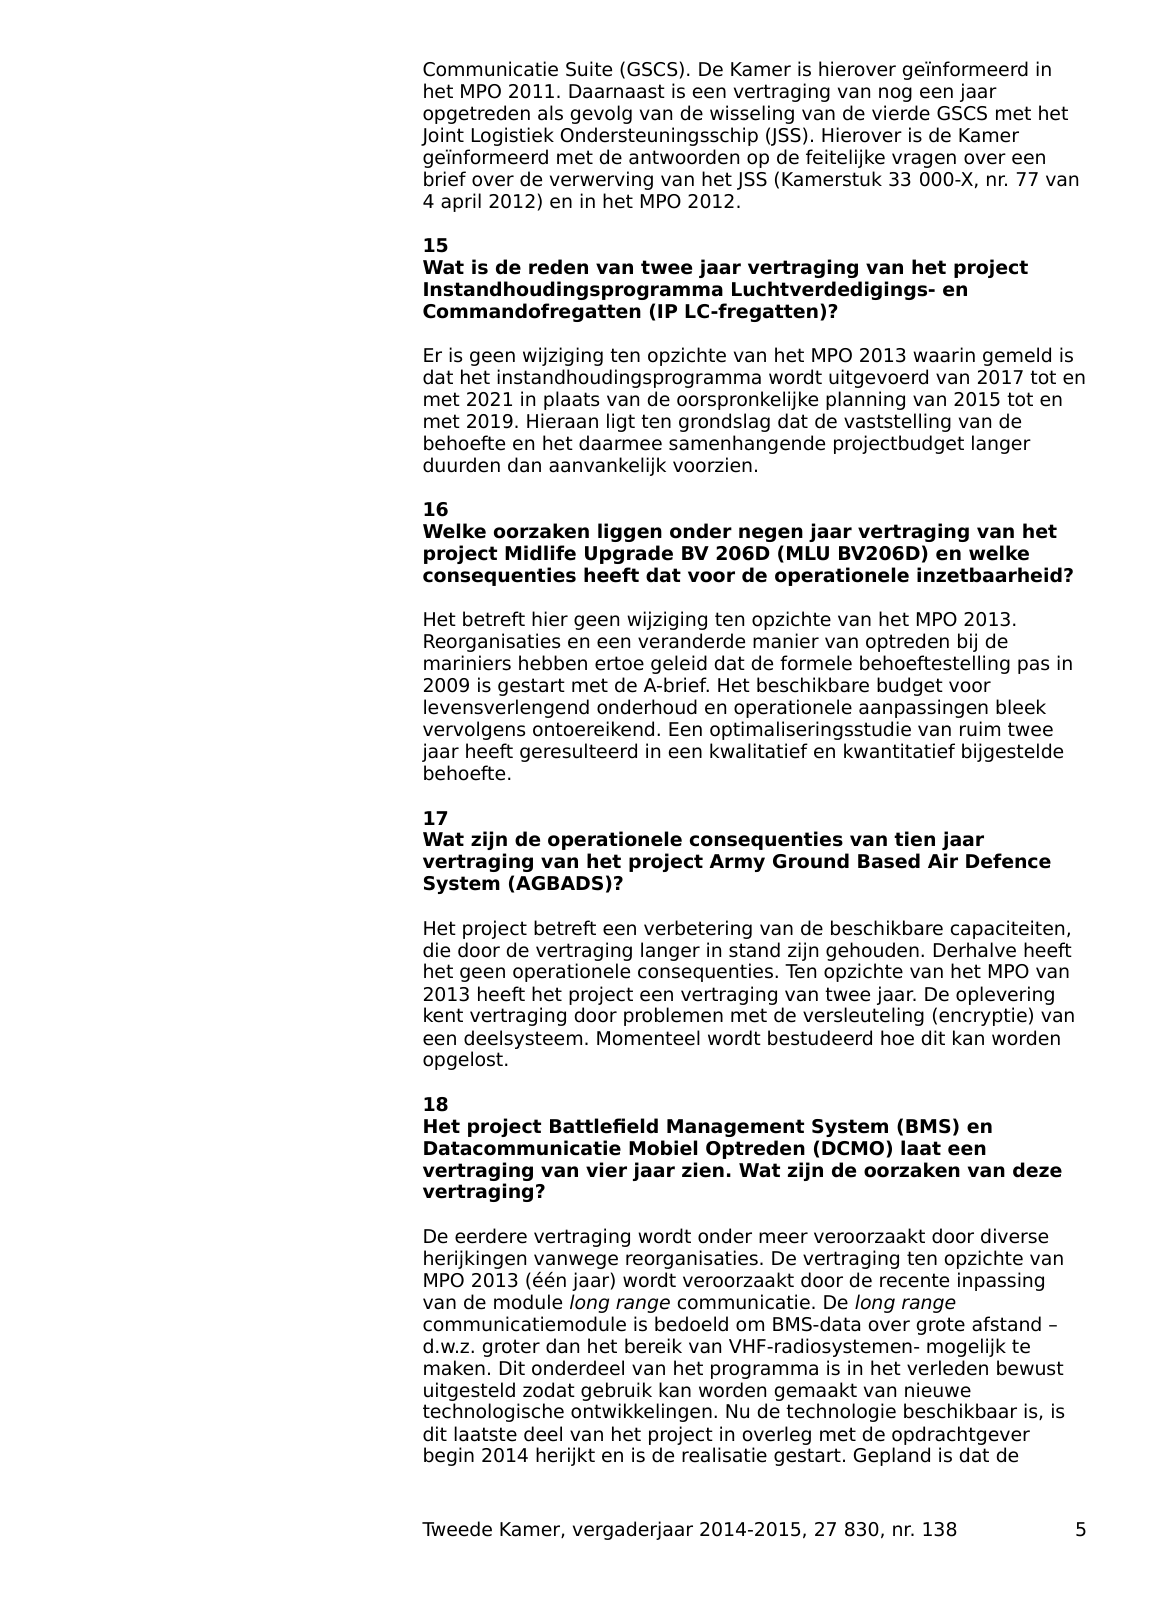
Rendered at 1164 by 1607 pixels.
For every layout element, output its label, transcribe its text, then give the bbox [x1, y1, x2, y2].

text Het project betreft een verbetering van de beschikbare capaciteiten, die door de vertraging langer in stand zijn gehouden. Derhalve heeft het geen operationele consequenties. Ten opzichte van het MPO van 2013 heeft het project een vertraging van twee jaar. De oplevering kent vertraging door problemen met de versleuteling (encryptie) van een deelsysteem. Momenteel wordt bestudeerd hoe dit kan worden opgelost. [422, 917, 1087, 1071]
text De eerdere vertraging wordt onder meer veroorzaakt door diverse herijkingen vanwege reorganisaties. De vertraging ten opzichte van MPO 2013 (één jaar) wordt veroorzaakt door de recente inpassing van de module long range communicatie. De long range communicatiemodule is bedoeld om BMS-data over grote afstand – d.w.z. groter dan het bereik van VHF-radiosystemen- mogelijk te maken. Dit onderdeel van het programma is in het verleden bewust uitgesteld zodat gebruik kan worden gemaakt van nieuwe technologische ontwikkelingen. Nu de technologie beschikbaar is, is dit laatste deel van het project in overleg met de opdrachtgever begin 2014 herijkt en is de realisatie gestart. Gepland is dat de [422, 1226, 1087, 1467]
text Het betreft hier geen wijziging ten opzichte van het MPO 2013. Reorganisaties en een veranderde manier van optreden bij de mariniers hebben ertoe geleid dat de formele behoeftestelling pas in 2009 is gestart met de A-brief. Het beschikbare budget voor levensverlengend onderhoud en operationele aanpassingen bleek vervolgens ontoereikend. Een optimaliseringsstudie van ruim twee jaar heeft geresulteerd in een kwalitatief en kwantitatief bijgestelde behoefte. [422, 609, 1087, 785]
text Wat is de reden van twee jaar vertraging van het project Instandhoudingsprogramma Luchtverdedigings- en Commandofregatten (IP LC-fregatten)? [422, 257, 1087, 323]
text Wat zijn de operationele consequenties van tien jaar vertraging van het project Army Ground Based Air Defence System (AGBADS)? [422, 829, 1087, 895]
text 15 [422, 235, 1087, 257]
text Communicatie Suite (GSCS). De Kamer is hierover geïnformeerd in het MPO 2011. Daarnaast is een vertraging van nog een jaar opgetreden als gevolg van de wisseling van de vierde GSCS met het Joint Logistiek Ondersteuningsschip (JSS). Hierover is de Kamer geïnformeerd met de antwoorden op de feitelijke vragen over een brief over de verwerving van het JSS (Kamerstuk 33 000-X, nr. 77 van 4 april 2012) en in het MPO 2012. [422, 59, 1087, 213]
text 16 [422, 499, 1087, 521]
text Het project Battlefield Management System (BMS) en Datacommunicatie Mobiel Optreden (DCMO) laat een vertraging van vier jaar zien. Wat zijn de oorzaken van deze vertraging? [422, 1116, 1087, 1203]
text Welke oorzaken liggen onder negen jaar vertraging van het project Midlife Upgrade BV 206D (MLU BV206D) en welke consequenties heeft dat voor de operationele inzetbaarheid? [422, 521, 1087, 587]
text 18 [422, 1093, 1087, 1116]
text 17 [422, 807, 1087, 829]
text Er is geen wijziging ten opzichte van het MPO 2013 waarin gemeld is dat het instandhoudingsprogramma wordt uitgevoerd van 2017 tot en met 2021 in plaats van de oorspronkelijke planning van 2015 tot en met 2019. Hieraan ligt ten grondslag dat de vaststelling van de behoefte en het daarmee samenhangende projectbudget langer duurden dan aanvankelijk voorzien. [422, 345, 1087, 477]
